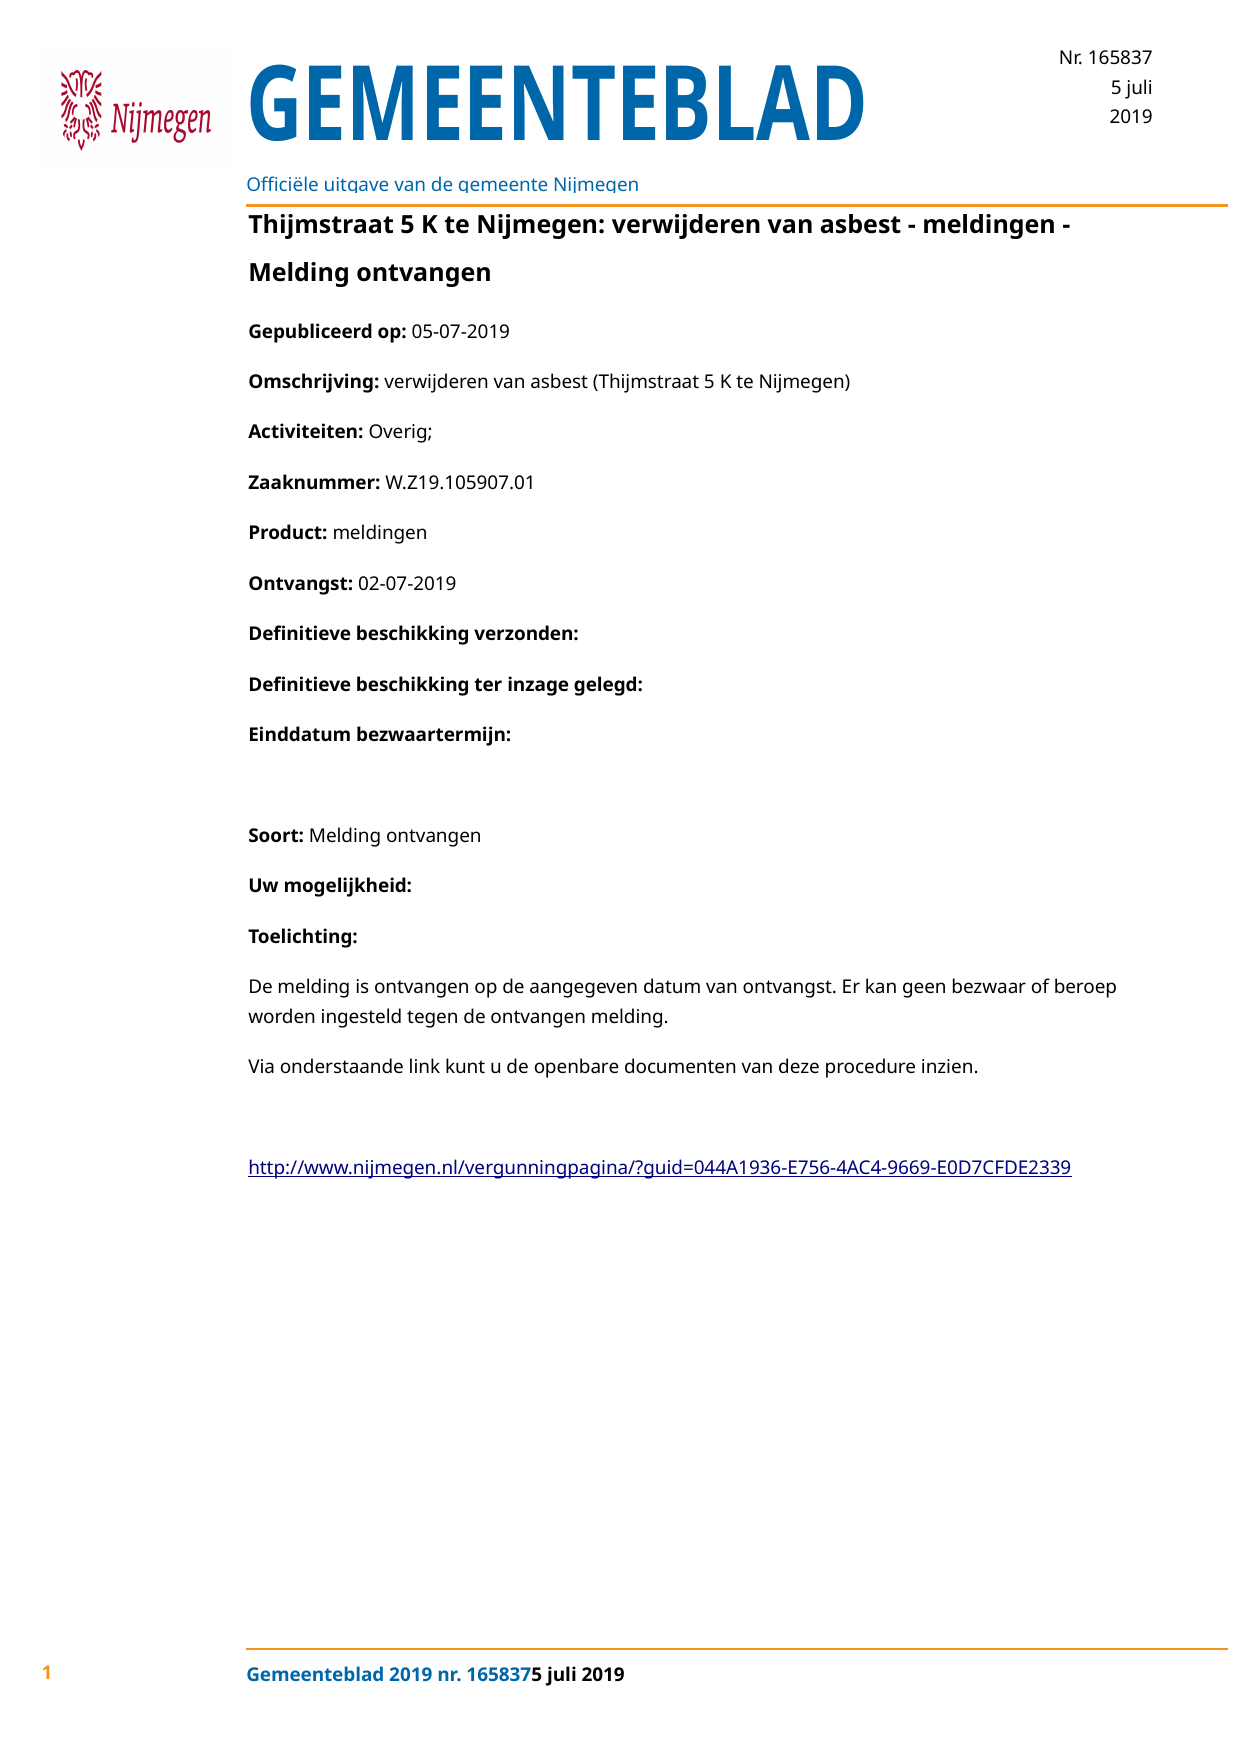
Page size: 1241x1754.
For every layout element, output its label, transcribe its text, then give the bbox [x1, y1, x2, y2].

text Via onderstaande link kunt u de openbare documenten van deze procedure inzien. [248, 1053, 1152, 1079]
text Toelichting: [248, 923, 1152, 949]
text Gepubliceerd op: 05-07-2019 [248, 318, 1152, 344]
text Activiteiten: Overig; [248, 419, 1152, 444]
text Thijmstraat 5 K te Nijmegen: verwijderen van asbest - meldingen - Melding ontvangen [248, 207, 1152, 288]
text Product: meldingen [248, 519, 1152, 545]
text Uw mogelijkheid: [248, 872, 1152, 898]
text Zaaknummer: W.Z19.105907.01 [248, 469, 1152, 495]
text Soort: Melding ontvangen [248, 822, 1152, 848]
text http://www.nijmegen.nl/vergunningpagina/?guid=044A1936-E756-4AC4-9669-E0D7CFDE2339 [248, 1154, 1152, 1180]
text Ontvangst: 02-07-2019 [248, 570, 1152, 596]
text Einddatum bezwaartermijn: [248, 721, 1152, 747]
text De melding is ontvangen op de aangegeven datum van ontvangst. Er kan geen bezwaar of beroep worden ingesteld tegen de ontvangen melding. [248, 973, 1152, 1029]
picture [41, 47, 231, 172]
text Definitieve beschikking ter inzage gelegd: [248, 671, 1152, 697]
text Omschrijving: verwijderen van asbest (Thijmstraat 5 K te Nijmegen) [248, 368, 1152, 394]
text Definitieve beschikking verzonden: [248, 620, 1152, 646]
